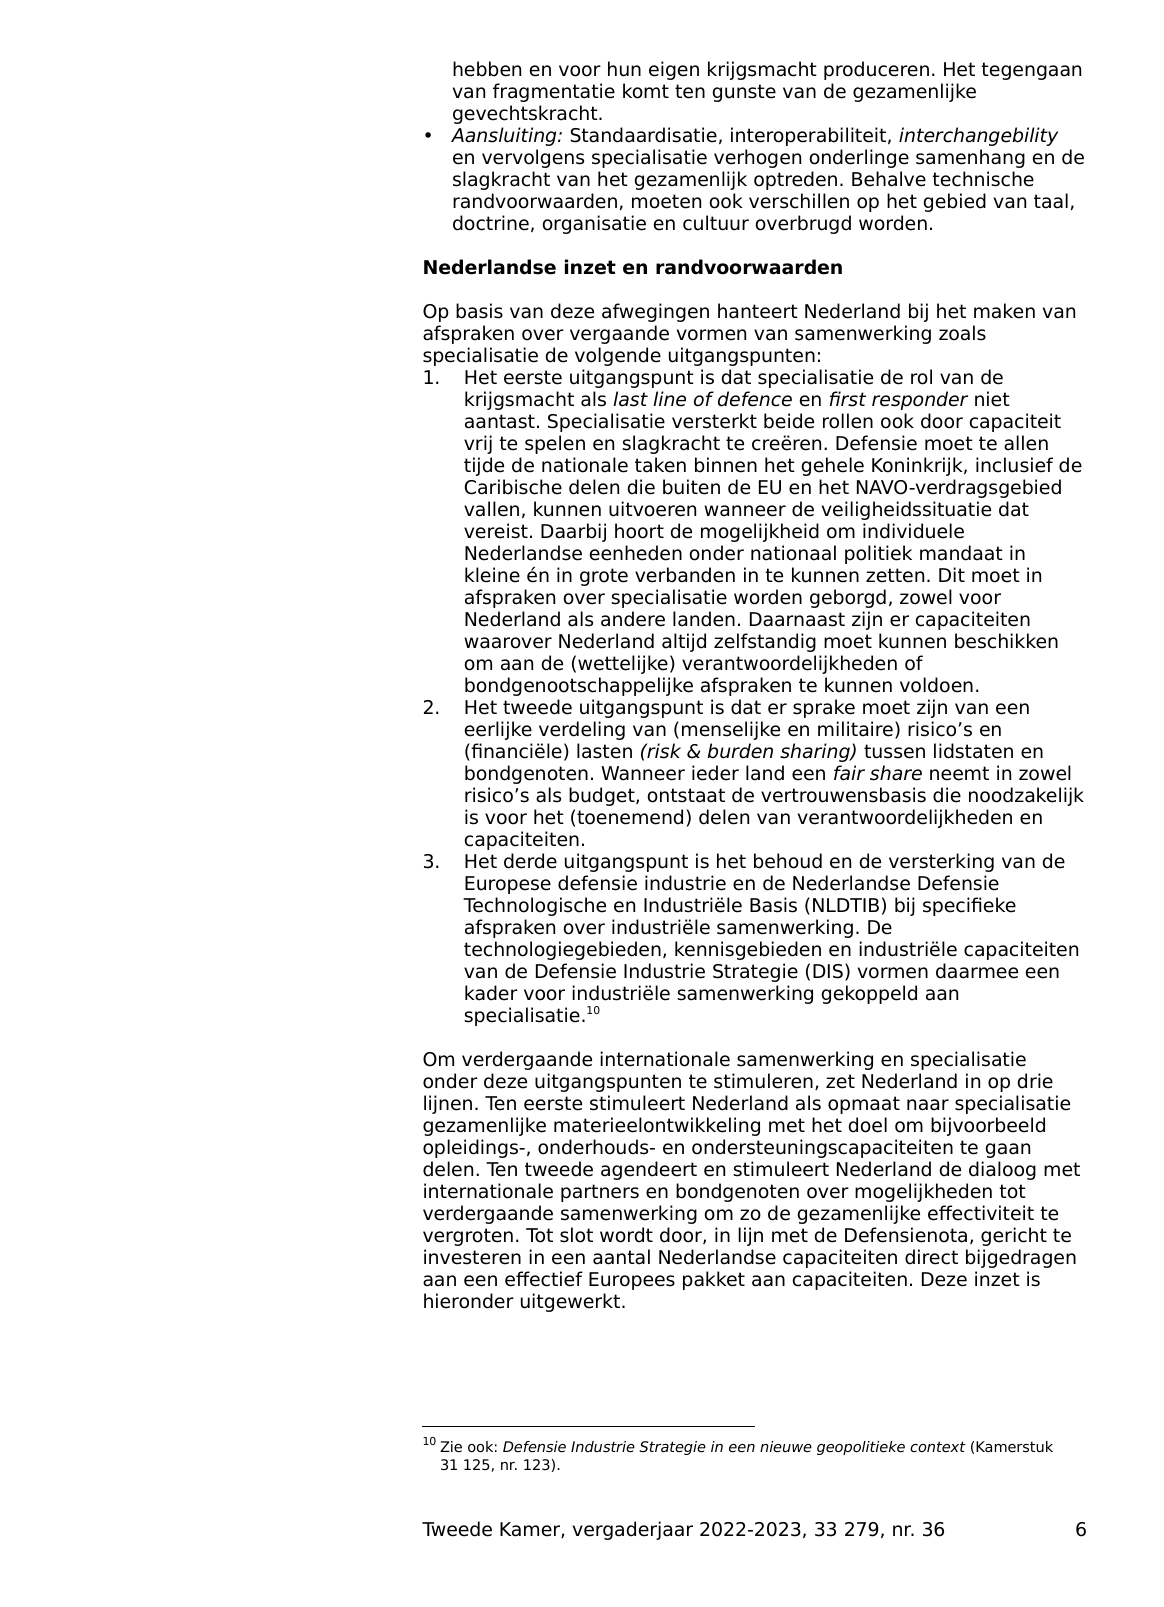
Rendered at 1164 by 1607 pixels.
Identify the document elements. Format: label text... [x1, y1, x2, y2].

subtitle Nederlandse inzet en randvoorwaarden [422, 257, 1087, 279]
text 3. Het derde uitgangspunt is het behoud en de versterking van de Europese defensie industrie en de Nederlandse Defensie Technologische en Industriële Basis (NLDTIB) bij specifieke afspraken over industriële samenwerking. De technologiegebieden, kennisgebieden en industriële capaciteiten van de Defensie Industrie Strategie (DIS) vormen daarmee een kader voor industriële samenwerking gekoppeld aan specialisatie. [422, 851, 1087, 1027]
text Op basis van deze afwegingen hanteert Nederland bij het maken van afspraken over vergaande vormen van samenwerking zoals specialisatie de volgende uitgangspunten: [422, 301, 1087, 367]
text 1. Het eerste uitgangspunt is dat specialisatie de rol van de krijgsmacht als last line of defence en first responder niet aantast. Specialisatie versterkt beide rollen ook door capaciteit vrij te spelen en slagkracht te creëren. Defensie moet te allen tijde de nationale taken binnen het gehele Koninkrijk, inclusief de Caribische delen die buiten de EU en het NAVO-verdragsgebied vallen, kunnen uitvoeren wanneer de veiligheidssituatie dat vereist. Daarbij hoort de mogelijkheid om individuele Nederlandse eenheden onder nationaal politiek mandaat in kleine én in grote verbanden in te kunnen zetten. Dit moet in afspraken over specialisatie worden geborgd, zowel voor Nederland als andere landen. Daarnaast zijn er capaciteiten waarover Nederland altijd zelfstandig moet kunnen beschikken om aan de (wettelijke) verantwoordelijkheden of bondgenootschappelijke afspraken te kunnen voldoen. [422, 367, 1087, 697]
text Zie ook: Defensie Industrie Strategie in een nieuwe geopolitieke context (Kamerstuk 31 125, nr. 123). [422, 1435, 1087, 1474]
text Om verdergaande internationale samenwerking en specialisatie onder deze uitgangspunten te stimuleren, zet Nederland in op drie lijnen. Ten eerste stimuleert Nederland als opmaat naar specialisatie gezamenlijke materieelontwikkeling met het doel om bijvoorbeeld opleidings-, onderhouds- en ondersteuningscapaciteiten te gaan delen. Ten tweede agendeert en stimuleert Nederland de dialoog met internationale partners en bondgenoten over mogelijkheden tot verdergaande samenwerking om zo de gezamenlijke effectiviteit te vergroten. Tot slot wordt door, in lijn met de Defensienota, gericht te investeren in een aantal Nederlandse capaciteiten direct bijgedragen aan een effectief Europees pakket aan capaciteiten. Deze inzet is hieronder uitgewerkt. [422, 1049, 1087, 1312]
text • Aansluiting: Standaardisatie, interoperabiliteit, interchangebility en vervolgens specialisatie verhogen onderlinge samenhang en de slagkracht van het gezamenlijk optreden. Behalve technische randvoorwaarden, moeten ook verschillen op het gebied van taal, doctrine, organisatie en cultuur overbrugd worden. [422, 125, 1087, 235]
text 2. Het tweede uitgangspunt is dat er sprake moet zijn van een eerlijke verdeling van (menselijke en militaire) risico’s en (financiële) lasten (risk & burden sharing) tussen lidstaten en bondgenoten. Wanneer ieder land een fair share neemt in zowel risico’s als budget, ontstaat de vertrouwensbasis die noodzakelijk is voor het (toenemend) delen van verantwoordelijkheden en capaciteiten. [422, 697, 1087, 851]
text hebben en voor hun eigen krijgsmacht produceren. Het tegengaan van fragmentatie komt ten gunste van de gezamenlijke gevechtskracht. [422, 59, 1087, 125]
